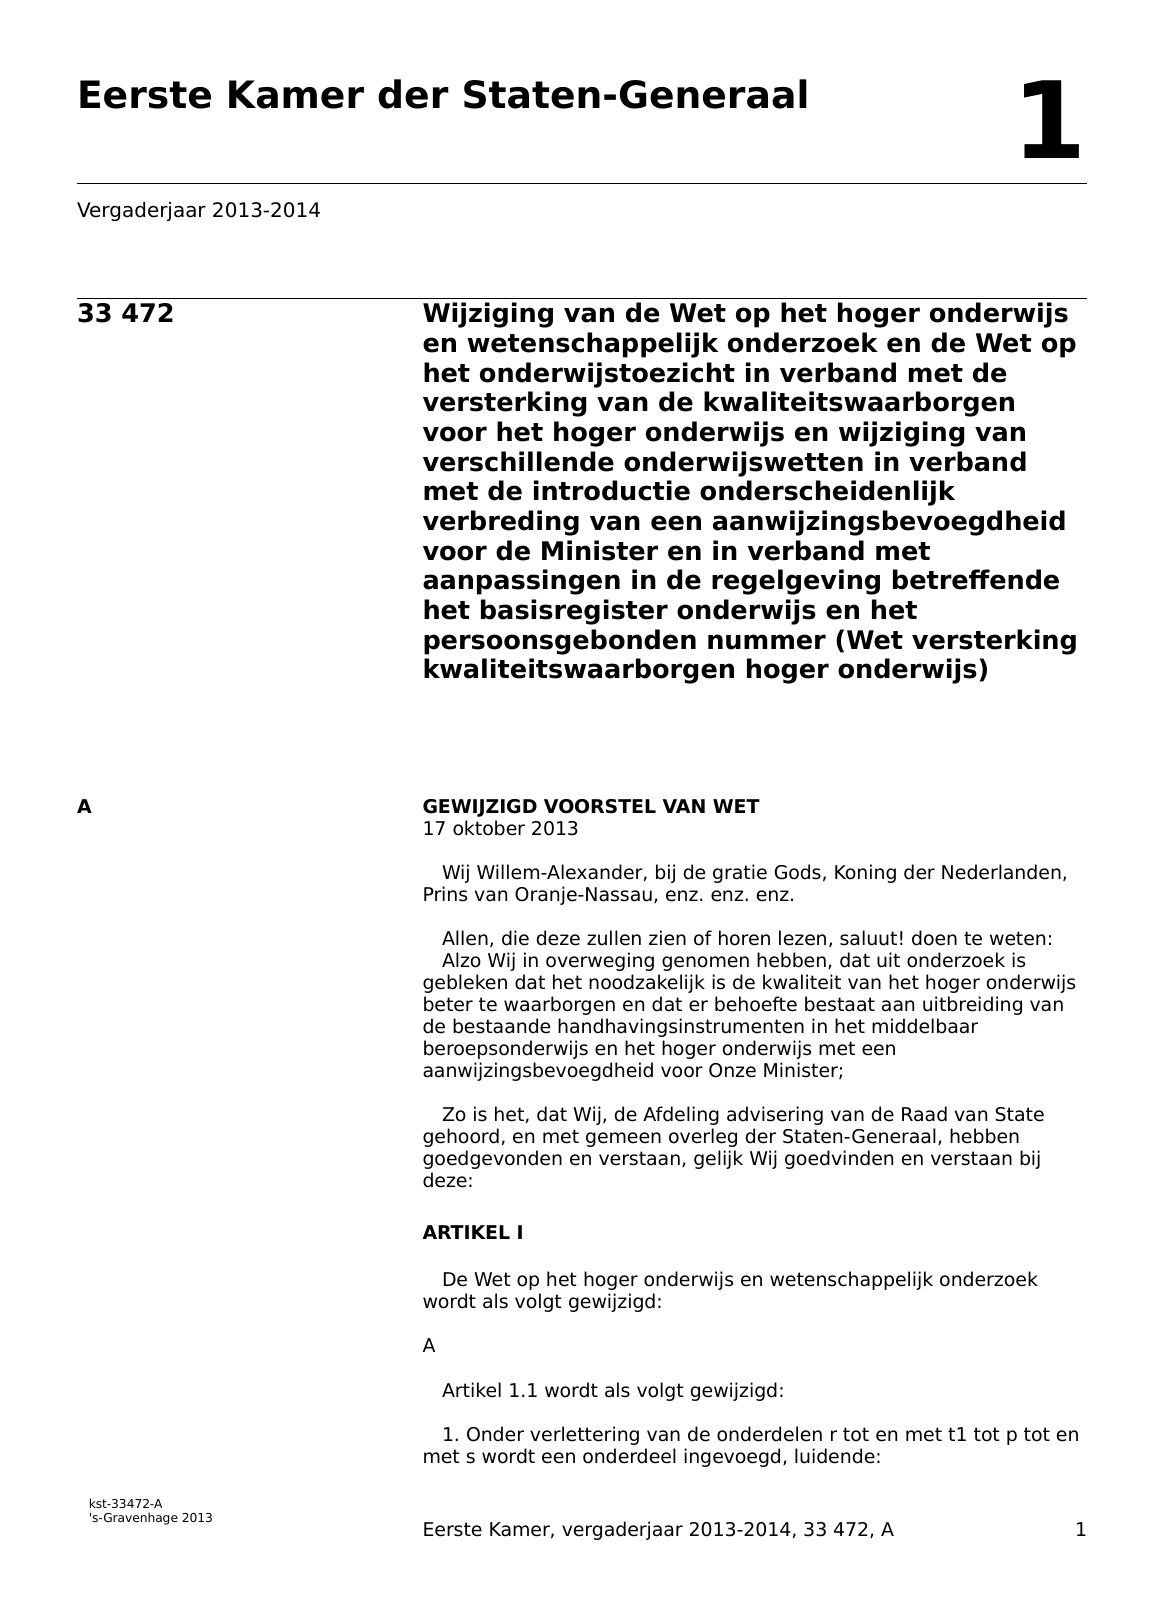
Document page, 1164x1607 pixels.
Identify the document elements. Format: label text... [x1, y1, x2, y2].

table_cell Vergaderjaar 2013-2014 [77, 184, 1087, 298]
subtitle ARTIKEL I [422, 1222, 1087, 1244]
text Alzo Wij in overweging genomen hebben, dat uit onderzoek is gebleken dat het noodzakelijk is de kwaliteit van het hoger onderwijs beter te waarborgen en dat er behoefte bestaat aan uitbreiding van de bestaande handhavingsinstrumenten in het middelbaar beroepsonderwijs en het hoger onderwijs met een aanwijzingsbevoegdheid voor Onze Minister; [422, 950, 1087, 1082]
text Zo is het, dat Wij, de Afdeling advisering van de Raad van State gehoord, en met gemeen overleg der Staten-Generaal, hebben goedgevonden en verstaan, gelijk Wij goedvinden en verstaan bij deze: [422, 1104, 1087, 1192]
text 's-Gravenhage 2013 [88, 1511, 323, 1525]
text De Wet op het hoger onderwijs en wetenschappelijk onderzoek wordt als volgt gewijzigd: [422, 1269, 1087, 1313]
text 17 oktober 2013 [422, 818, 1087, 840]
text A [422, 1335, 1087, 1357]
subtitle 33 472 Wijziging van de Wet op het hoger onderwijs en wetenschappelijk onderzoek en de Wet op het onderwijstoezicht in verband met de versterking van de kwaliteitswaarborgen voor het hoger onderwijs en wijziging van verschillende onderwijswetten in verband met de introductie onderscheidenlijk verbreding van een aanwijzingsbevoegdheid voor de Minister en in verband met aanpassingen in de regelgeving betreffende het basisregister onderwijs en het persoonsgebonden nummer (Wet versterking kwaliteitswaarborgen hoger onderwijs) [77, 299, 1087, 685]
table_header 1 [886, 59, 1087, 183]
text Wij Willem-Alexander, bij de gratie Gods, Koning der Nederlanden, Prins van Oranje-Nassau, enz. enz. enz. [422, 862, 1087, 906]
subtitle A GEWIJZIGD VOORSTEL VAN WET [77, 796, 1087, 818]
text kst-33472-A [88, 1497, 323, 1511]
text Allen, die deze zullen zien of horen lezen, saluut! doen te weten: [422, 928, 1087, 950]
table_header Eerste Kamer der Staten-Generaal [77, 59, 886, 183]
text 1. Onder verlettering van de onderdelen r tot en met t1 tot p tot en met s wordt een onderdeel ingevoegd, luidende: [422, 1424, 1087, 1468]
text Artikel 1.1 wordt als volgt gewijzigd: [422, 1379, 1087, 1401]
